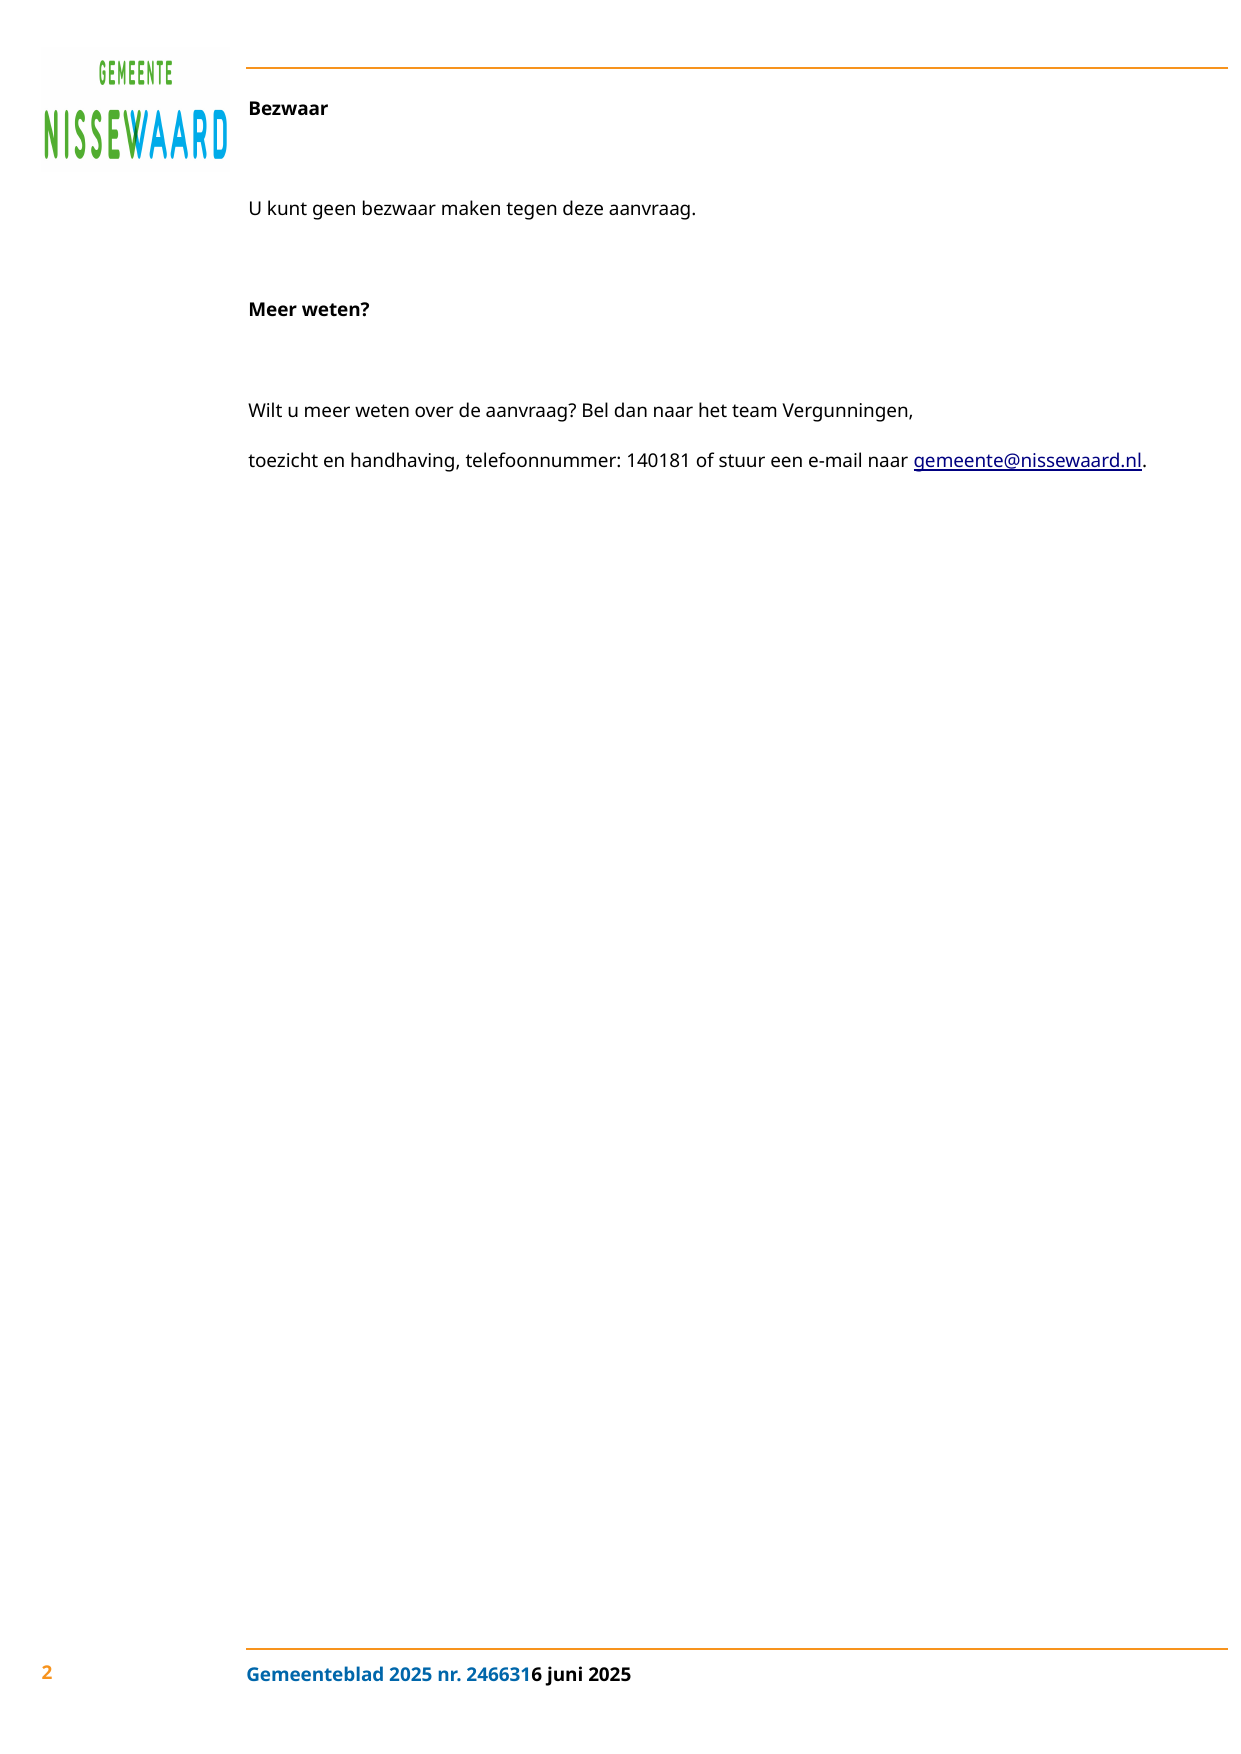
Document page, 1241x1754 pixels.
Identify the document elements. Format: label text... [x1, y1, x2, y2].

text toezicht en handhaving, telefoonnummer: 140181 of stuur een e-mail naar gemeente@nissewaard.nl. [248, 448, 1152, 473]
picture [41, 47, 231, 172]
text Wilt u meer weten over de aanvraag? Bel dan naar het team Vergunningen, [248, 397, 1152, 423]
text U kunt geen bezwaar maken tegen deze aanvraag. [248, 196, 1152, 221]
text Bezwaar [248, 95, 1152, 121]
text Meer weten? [248, 296, 1152, 322]
